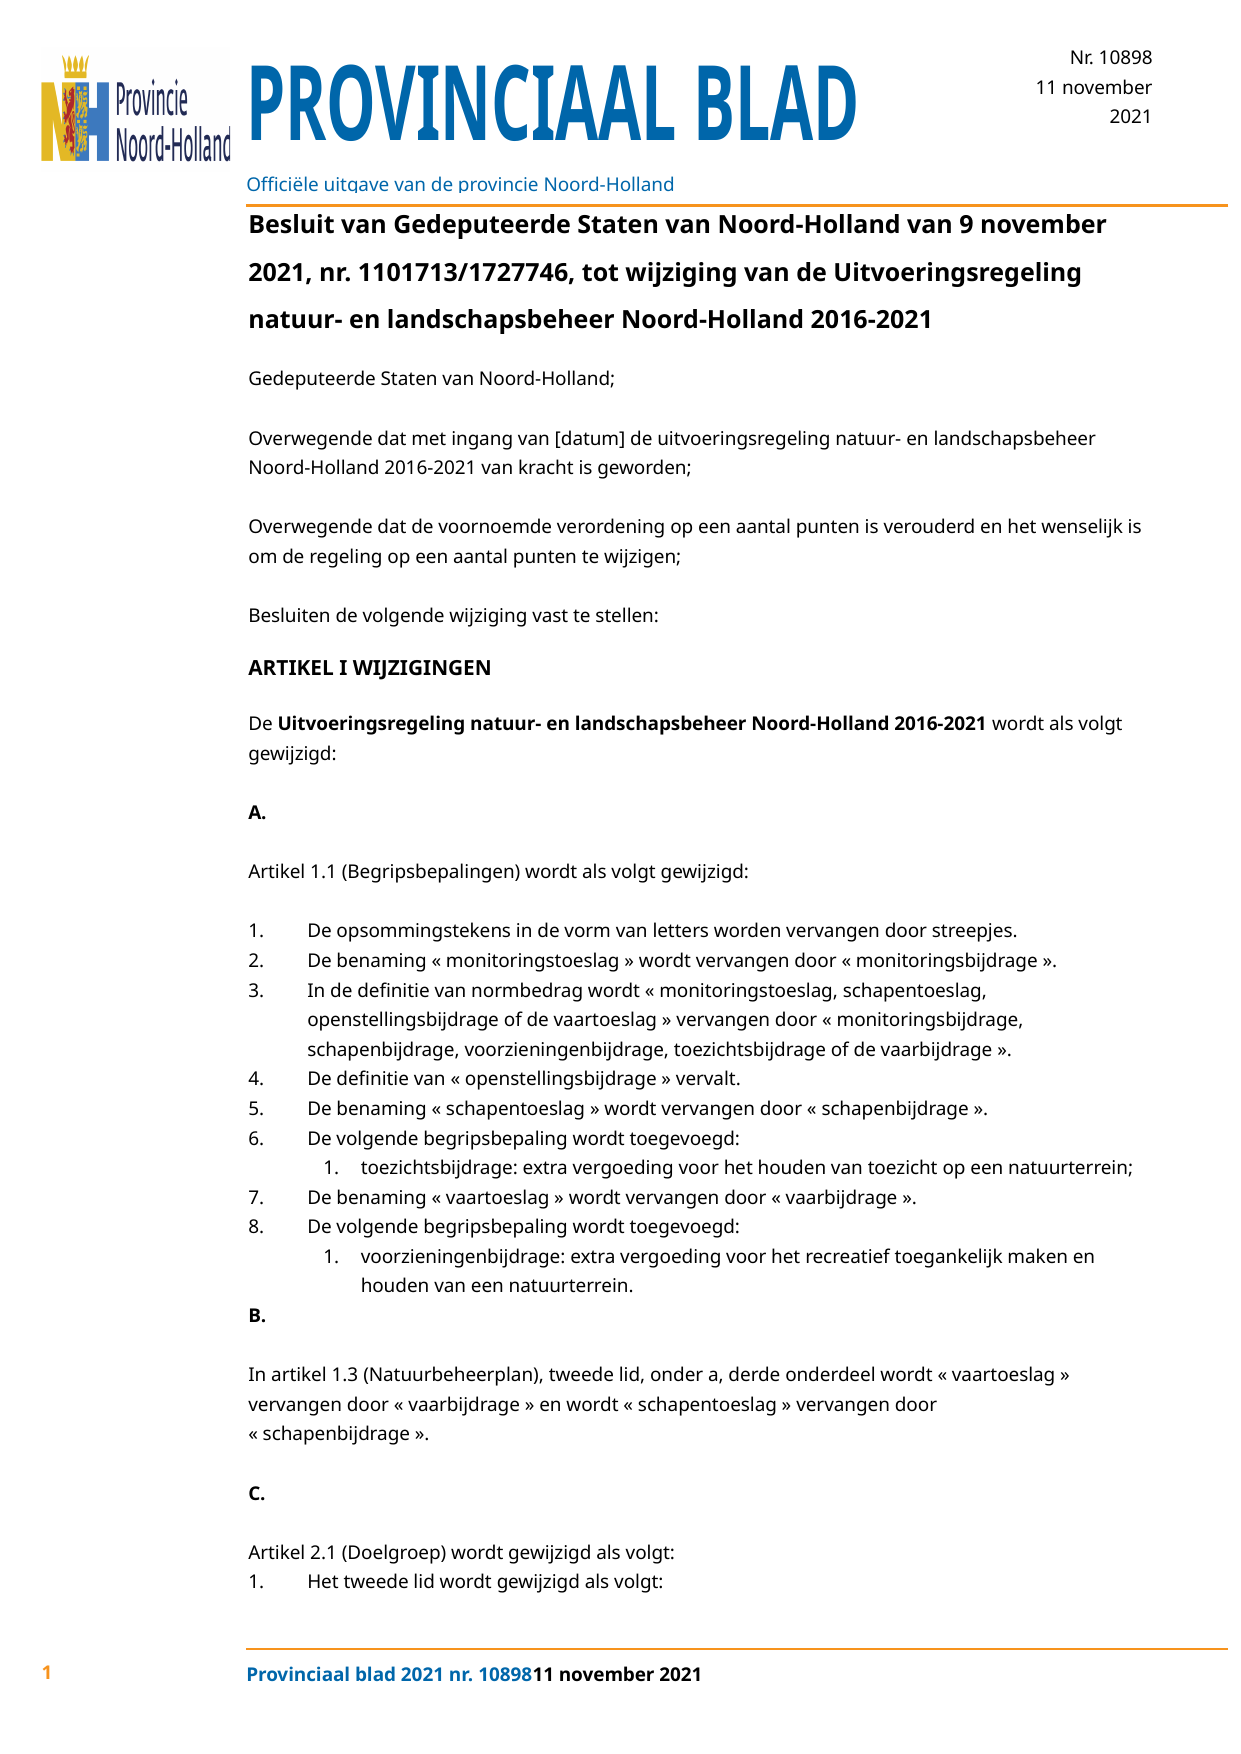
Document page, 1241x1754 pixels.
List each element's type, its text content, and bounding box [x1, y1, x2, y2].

list Het tweede lid wordt gewijzigd als volgt: [248, 1568, 1152, 1594]
text Gedeputeerde Staten van Noord-Holland; [248, 366, 1152, 391]
text Artikel 1.1 (Begripsbepalingen) wordt als volgt gewijzigd: [248, 858, 1152, 884]
text C. [248, 1480, 1152, 1506]
list De opsommingstekens in de vorm van letters worden vervangen door streepjes. [248, 918, 1152, 943]
text In artikel 1.3 (Natuurbeheerplan), tweede lid, onder a, derde onderdeel wordt « vaartoeslag » vervangen door « vaarbijdrage » en wordt « schapentoeslag » vervangen door [248, 1361, 1152, 1417]
text De Uitvoeringsregeling natuur- en landschapsbeheer Noord-Holland 2016-2021 wordt als volgt gewijzigd: [248, 711, 1152, 766]
text B. [248, 1302, 1152, 1328]
text Overwegende dat met ingang van [datum] de uitvoeringsregeling natuur- en landschapsbeheer Noord-Holland 2016-2021 van kracht is geworden; [248, 425, 1152, 480]
list De volgende begripsbepaling wordt toegevoegd: [248, 1125, 1152, 1151]
text Overwegende dat de voornoemde verordening op een aantal punten is verouderd en het wenselijk is om de regeling op een aantal punten te wijzigen; [248, 513, 1152, 569]
list toezichtsbijdrage: extra vergoeding voor het houden van toezicht op een natuurterrein; [323, 1154, 1152, 1180]
text Besluiten de volgende wijziging vast te stellen: [248, 602, 1152, 628]
text ARTIKEL I WIJZIGINGEN [248, 653, 1152, 681]
list voorzieningenbijdrage: extra vergoeding voor het recreatief toegankelijk maken en houden van een natuurterrein. [323, 1243, 1152, 1298]
list De benaming « monitoringstoeslag » wordt vervangen door « monitoringsbijdrage ». [248, 947, 1152, 973]
picture [41, 47, 231, 172]
list In de definitie van normbedrag wordt « monitoringstoeslag, schapentoeslag, openstellingsbijdrage of de vaartoeslag » vervangen door « monitoringsbijdrage, schapenbijdrage, voorzieningenbijdrage, toezichtsbijdrage of de vaarbijdrage ». [248, 977, 1152, 1062]
text Artikel 2.1 (Doelgroep) wordt gewijzigd als volgt: [248, 1539, 1152, 1565]
list De definitie van « openstellingsbijdrage » vervalt. [248, 1066, 1152, 1091]
text Besluit van Gedeputeerde Staten van Noord-Holland van 9 november 2021, nr. 1101713/1727746, tot wijziging van de Uitvoeringsregeling natuur- en landschapsbeheer Noord-Holland 2016-2021 [248, 207, 1152, 336]
list De benaming « vaartoeslag » wordt vervangen door « vaarbijdrage ». [248, 1184, 1152, 1210]
text A. [248, 799, 1152, 825]
text « schapenbijdrage ». [248, 1421, 1152, 1446]
list De volgende begripsbepaling wordt toegevoegd: [248, 1213, 1152, 1239]
list De benaming « schapentoeslag » wordt vervangen door « schapenbijdrage ». [248, 1095, 1152, 1121]
